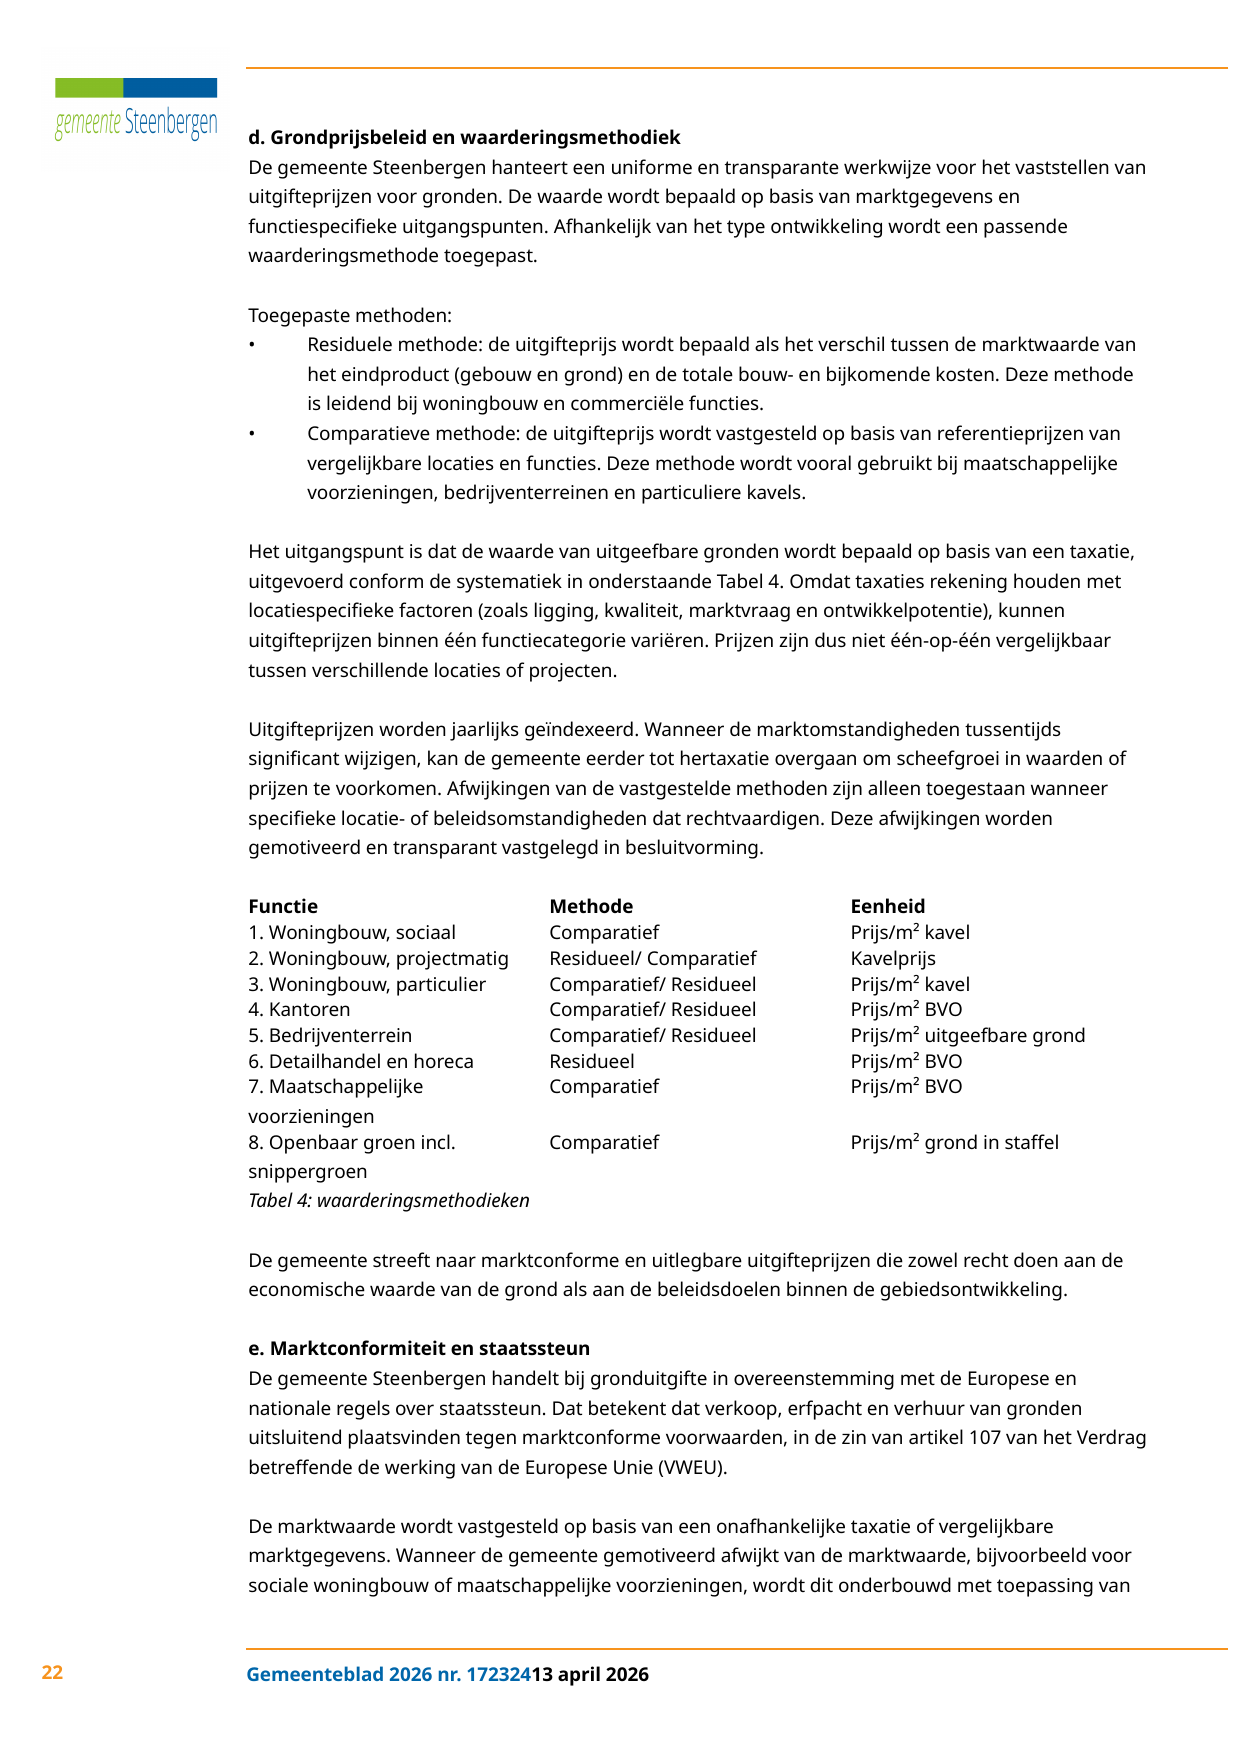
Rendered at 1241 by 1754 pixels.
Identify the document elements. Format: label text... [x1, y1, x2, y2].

text Uitgifteprijzen worden jaarlijks geïndexeerd. Wanneer de marktomstandigheden tussentijds significant wijzigen, kan de gemeente eerder tot hertaxatie overgaan om scheefgroei in waarden of prijzen te voorkomen. Afwijkingen van de vastgestelde methoden zijn alleen toegestaan wanneer specifieke locatie- of beleidsomstandigheden dat rechtvaardigen. Deze afwijkingen worden gemotiveerd en transparant vastgelegd in besluitvorming. [248, 716, 1152, 860]
text De gemeente Steenbergen handelt bij gronduitgifte in overeenstemming met de Europese en nationale regels over staatssteun. Dat betekent dat verkoop, erfpacht en verhuur van gronden uitsluitend plaatsvinden tegen marktconforme voorwaarden, in de zin van artikel 107 van het Verdrag betreffende de werking van de Europese Unie (VWEU). [248, 1365, 1152, 1479]
table_cell Comparatief/ Residueel [549, 1022, 850, 1048]
table_header Functie [248, 894, 549, 919]
text De marktwaarde wordt vastgesteld op basis van een onafhankelijke taxatie of vergelijkbare marktgegevens. Wanneer de gemeente gemotiveerd afwijkt van de marktwaarde, bijvoorbeeld voor sociale woningbouw of maatschappelijke voorzieningen, wordt dit onderbouwd met toepassing van [248, 1513, 1152, 1598]
table_cell Residueel [549, 1048, 850, 1074]
table_cell Comparatief [549, 1074, 850, 1129]
table_cell Kavelprijs [850, 945, 1152, 971]
text De gemeente streeft naar marktconforme en uitlegbare uitgifteprijzen die zowel recht doen aan de economische waarde van de grond als aan de beleidsdoelen binnen de gebiedsontwikkeling. [248, 1247, 1152, 1302]
table_cell Prijs/m² kavel [850, 971, 1152, 997]
text e. Marktconformiteit en staatssteun [248, 1336, 1152, 1361]
table_cell Comparatief [549, 919, 850, 945]
table_cell 5. Bedrijventerrein [248, 1022, 549, 1048]
table_cell 8. Openbaar groen incl. snippergroen [248, 1129, 549, 1184]
table_cell Prijs/m² grond in staffel [850, 1129, 1152, 1184]
table_cell 6. Detailhandel en horeca [248, 1048, 549, 1074]
table_cell 2. Woningbouw, projectmatig [248, 945, 549, 971]
table_header Eenheid [850, 894, 1152, 919]
picture [41, 47, 231, 172]
text De gemeente Steenbergen hanteert een uniforme en transparante werkwijze voor het vaststellen van uitgifteprijzen voor gronden. De waarde wordt bepaald op basis van marktgegevens en functiespecifieke uitgangspunten. Afhankelijk van het type ontwikkeling wordt een passende waarderingsmethode toegepast. [248, 154, 1152, 268]
table_cell Prijs/m² BVO [850, 1074, 1152, 1129]
list Comparatieve methode: de uitgifteprijs wordt vastgesteld op basis van referentieprijzen van vergelijkbare locaties en functies. Deze methode wordt vooral gebruikt bij maatschappelijke voorzieningen, bedrijventerreinen en particuliere kavels. [248, 420, 1152, 505]
table_cell Prijs/m² uitgeefbare grond [850, 1022, 1152, 1048]
table_cell Prijs/m² BVO [850, 1048, 1152, 1074]
table_header Methode [549, 894, 850, 919]
table_cell Residueel/ Comparatief [549, 945, 850, 971]
list Residuele methode: de uitgifteprijs wordt bepaald als het verschil tussen de marktwaarde van het eindproduct (gebouw en grond) en de totale bouw- en bijkomende kosten. Deze methode is leidend bij woningbouw en commerciële functies. [248, 331, 1152, 416]
text Tabel 4: waarderingsmethodieken [248, 1188, 1152, 1213]
table_cell 1. Woningbouw, sociaal [248, 919, 549, 945]
table_cell Comparatief [549, 1129, 850, 1184]
table_cell Comparatief/ Residueel [549, 997, 850, 1022]
table_cell Comparatief/ Residueel [549, 971, 850, 997]
table_cell 4. Kantoren [248, 997, 549, 1022]
text Toegepaste methoden: [248, 302, 1152, 328]
text Het uitgangspunt is dat de waarde van uitgeefbare gronden wordt bepaald op basis van een taxatie, uitgevoerd conform de systematiek in onderstaande Tabel 4. Omdat taxaties rekening houden met locatiespecifieke factoren (zoals ligging, kwaliteit, marktvraag en ontwikkelpotentie), kunnen uitgifteprijzen binnen één functiecategorie variëren. Prijzen zijn dus niet één-op-één vergelijkbaar tussen verschillende locaties of projecten. [248, 538, 1152, 683]
table_cell Prijs/m² kavel [850, 919, 1152, 945]
text d. Grondprijsbeleid en waarderingsmethodiek [248, 124, 1152, 150]
table_cell 7. Maatschappelijke voorzieningen [248, 1074, 549, 1129]
table_cell 3. Woningbouw, particulier [248, 971, 549, 997]
table_cell Prijs/m² BVO [850, 997, 1152, 1022]
